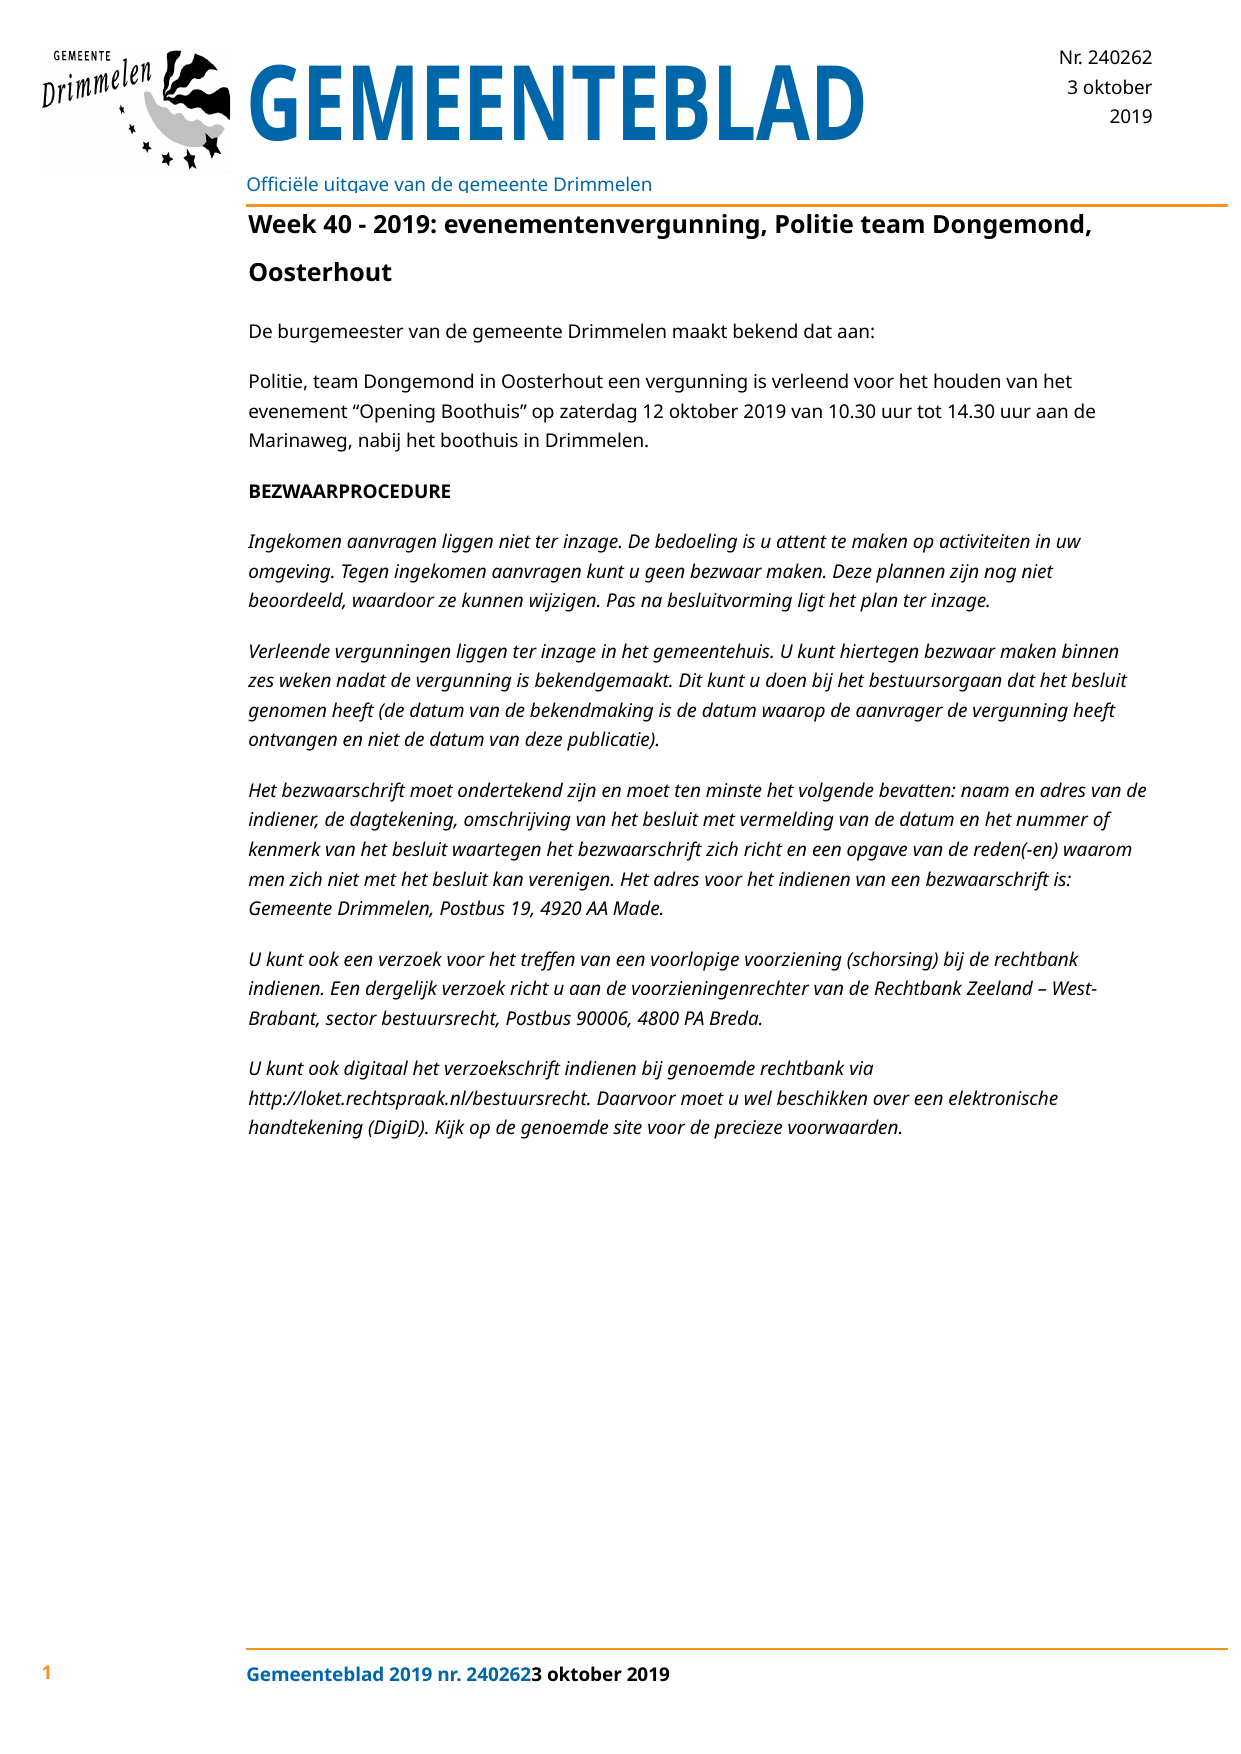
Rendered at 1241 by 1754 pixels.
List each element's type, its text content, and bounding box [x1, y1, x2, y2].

text BEZWAARPROCEDURE [248, 478, 1152, 504]
picture [41, 47, 231, 172]
text Verleende vergunningen liggen ter inzage in het gemeentehuis. U kunt hiertegen bezwaar maken binnen zes weken nadat de vergunning is bekendgemaakt. Dit kunt u doen bij het bestuursorgaan dat het besluit genomen heeft (de datum van de bekendmaking is de datum waarop de aanvrager de vergunning heeft ontvangen en niet de datum van deze publicatie). [248, 638, 1152, 752]
text Politie, team Dongemond in Oosterhout een vergunning is verleend voor het houden van het evenement “Opening Boothuis” op zaterdag 12 oktober 2019 van 10.30 uur tot 14.30 uur aan de Marinaweg, nabij het boothuis in Drimmelen. [248, 368, 1152, 453]
text Het bezwaarschrift moet ondertekend zijn en moet ten minste het volgende bevatten: naam en adres van de indiener, de dagtekening, omschrijving van het besluit met vermelding van de datum en het nummer of kenmerk van het besluit waartegen het bezwaarschrift zich richt en een opgave van de reden(-en) waarom men zich niet met het besluit kan verenigen. Het adres voor het indienen van een bezwaarschrift is: Gemeente Drimmelen, Postbus 19, 4920 AA Made. [248, 777, 1152, 921]
text U kunt ook digitaal het verzoekschrift indienen bij genoemde rechtbank via http://loket.rechtspraak.nl/bestuursrecht. Daarvoor moet u wel beschikken over een elektronische handtekening (DigiD). Kijk op de genoemde site voor de precieze voorwaarden. [248, 1055, 1152, 1140]
text Week 40 - 2019: evenementenvergunning, Politie team Dongemond, Oosterhout [248, 207, 1152, 288]
text De burgemeester van de gemeente Drimmelen maakt bekend dat aan: [248, 318, 1152, 344]
text Ingekomen aanvragen liggen niet ter inzage. De bedoeling is u attent te maken op activiteiten in uw omgeving. Tegen ingekomen aanvragen kunt u geen bezwaar maken. Deze plannen zijn nog niet beoordeeld, waardoor ze kunnen wijzigen. Pas na besluitvorming ligt het plan ter inzage. [248, 528, 1152, 613]
text U kunt ook een verzoek voor het treffen van een voorlopige voorziening (schorsing) bij de rechtbank indienen. Een dergelijk verzoek richt u aan de voorzieningenrechter van de Rechtbank Zeeland – West-Brabant, sector bestuursrecht, Postbus 90006, 4800 PA Breda. [248, 946, 1152, 1031]
